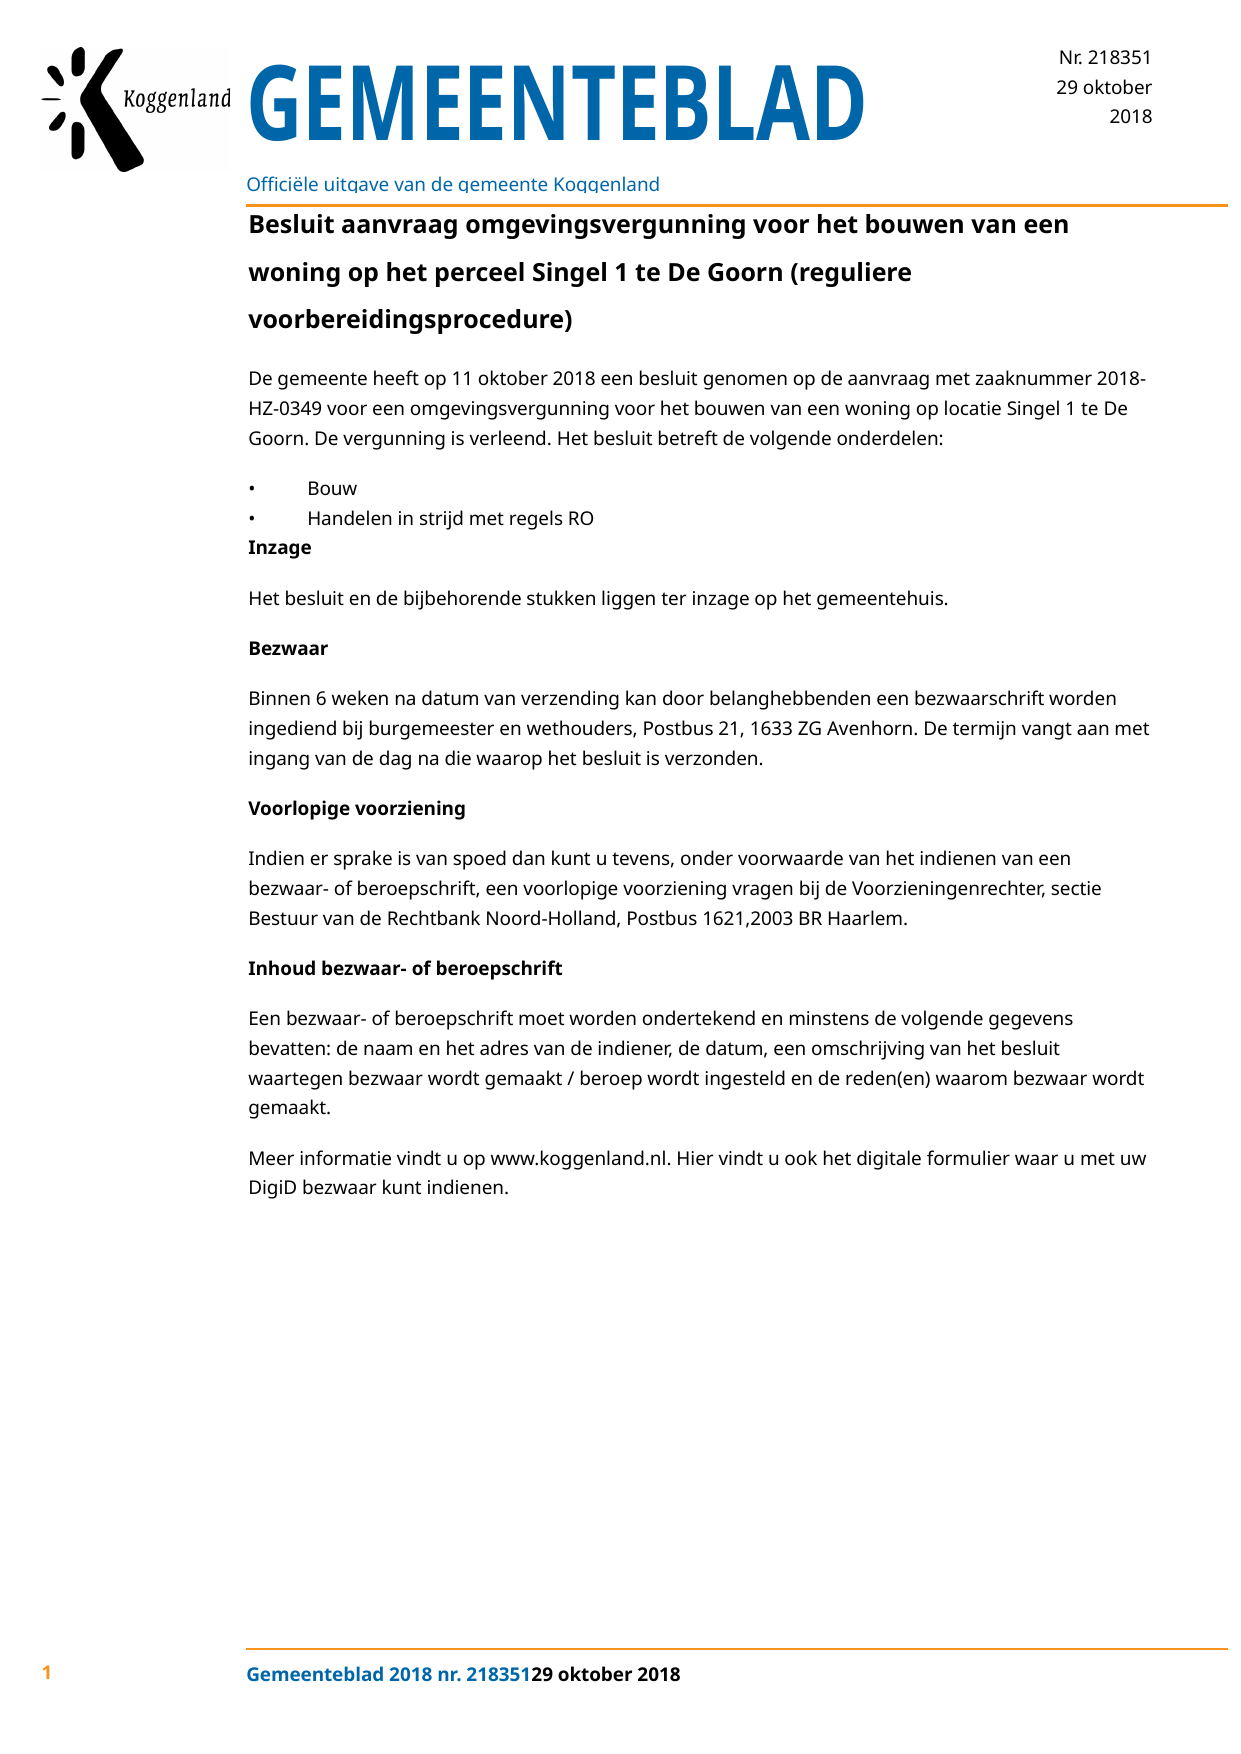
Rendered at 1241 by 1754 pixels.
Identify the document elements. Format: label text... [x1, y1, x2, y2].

text Meer informatie vindt u op www.koggenland.nl. Hier vindt u ook het digitale formulier waar u met uw DigiD bezwaar kunt indienen. [248, 1145, 1152, 1200]
text Inzage [248, 534, 1152, 560]
list Handelen in strijd met regels RO [248, 505, 1152, 530]
text Bezwaar [248, 635, 1152, 661]
text Besluit aanvraag omgevingsvergunning voor het bouwen van een woning op het perceel Singel 1 te De Goorn (reguliere voorbereidingsprocedure) [248, 207, 1152, 336]
text Binnen 6 weken na datum van verzending kan door belanghebbenden een bezwaarschrift worden ingediend bij burgemeester en wethouders, Postbus 21, 1633 ZG Avenhorn. De termijn vangt aan met ingang van de dag na die waarop het besluit is verzonden. [248, 686, 1152, 770]
text De gemeente heeft op 11 oktober 2018 een besluit genomen op de aanvraag met zaaknummer 2018-HZ-0349 voor een omgevingsvergunning voor het bouwen van een woning op locatie Singel 1 te De Goorn. De vergunning is verleend. Het besluit betreft de volgende onderdelen: [248, 366, 1152, 450]
text Indien er sprake is van spoed dan kunt u tevens, onder voorwaarde van het indienen van een bezwaar- of beroepschrift, een voorlopige voorziening vragen bij de Voorzieningenrechter, sectie Bestuur van de Rechtbank Noord-Holland, Postbus 1621,2003 BR Haarlem. [248, 846, 1152, 930]
text Het besluit en de bijbehorende stukken liggen ter inzage op het gemeentehuis. [248, 585, 1152, 610]
list Bouw [248, 475, 1152, 501]
text Een bezwaar- of beroepschrift moet worden ondertekend en minstens de volgende gegevens bevatten: de naam en het adres van de indiener, de datum, een omschrijving van het besluit waartegen bezwaar wordt gemaakt / beroep wordt ingesteld en de reden(en) waarom bezwaar wordt gemaakt. [248, 1006, 1152, 1120]
text Inhoud bezwaar- of beroepschrift [248, 955, 1152, 981]
picture [41, 47, 231, 172]
text Voorlopige voorziening [248, 795, 1152, 821]
